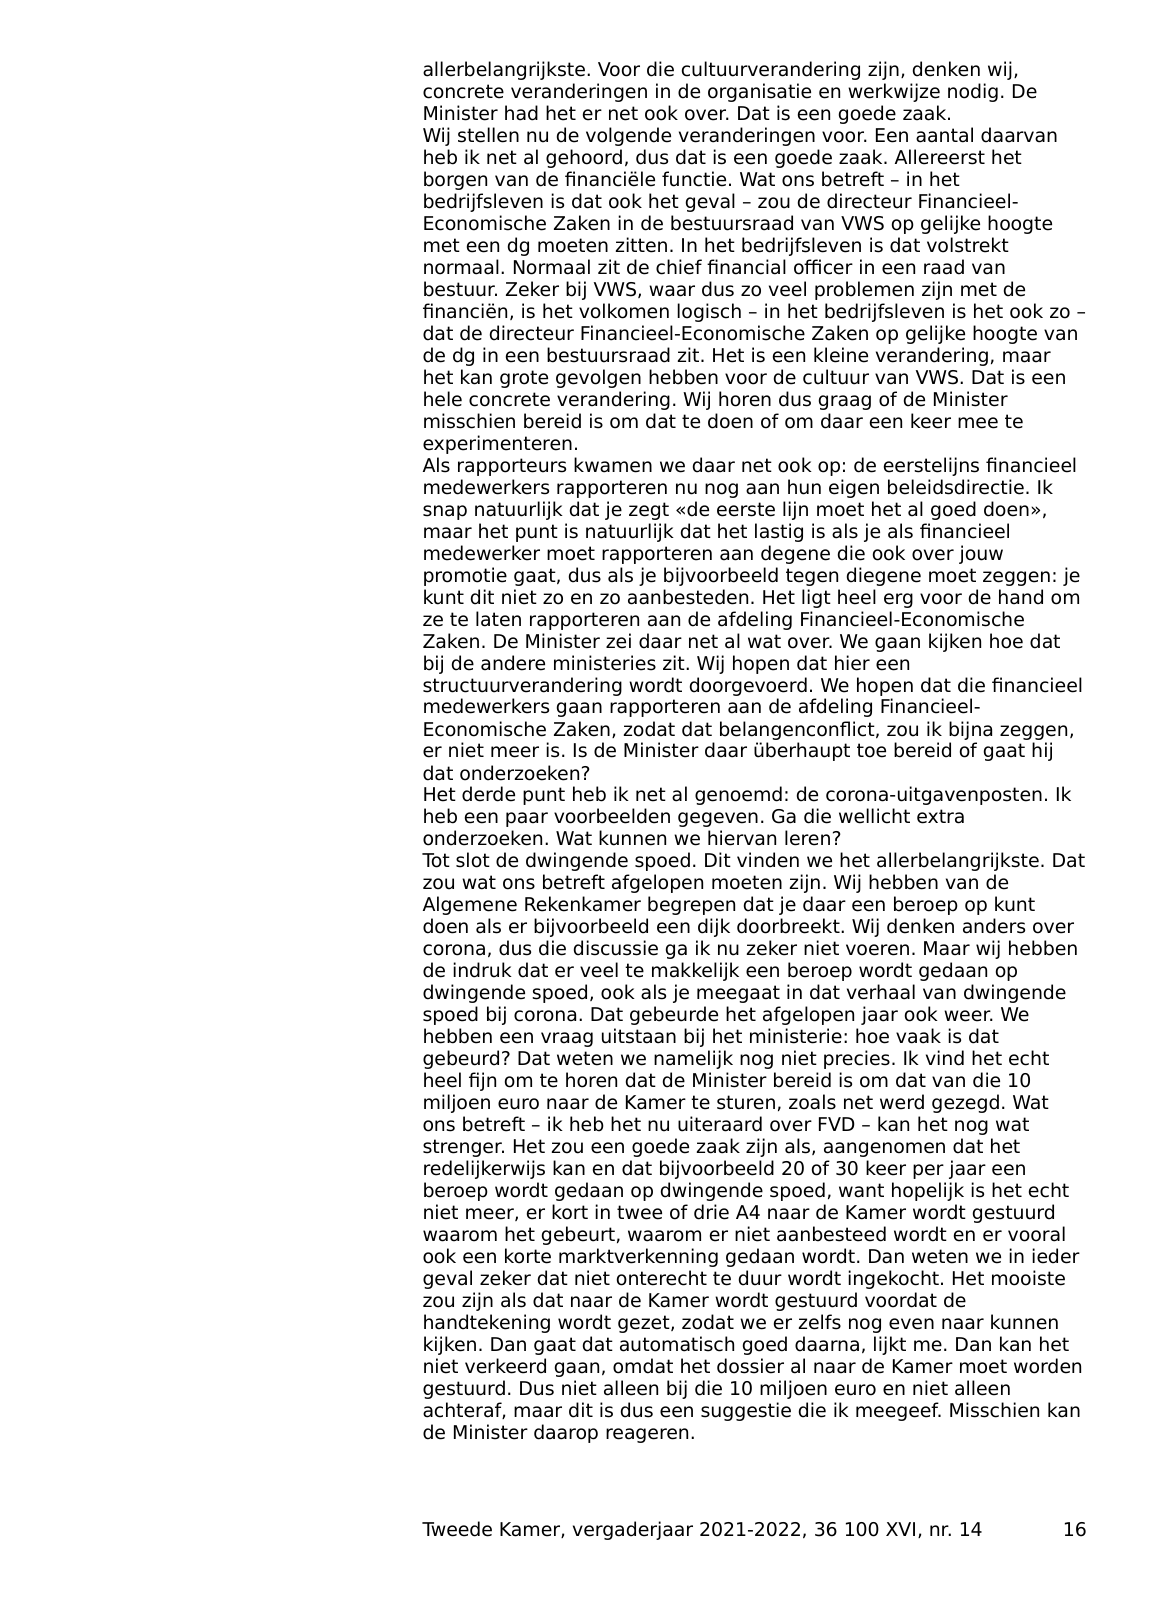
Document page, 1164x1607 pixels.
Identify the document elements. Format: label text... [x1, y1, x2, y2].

text allerbelangrijkste. Voor die cultuurverandering zijn, denken wij, concrete veranderingen in de organisatie en werkwijze nodig. De Minister had het er net ook over. Dat is een goede zaak. [422, 59, 1087, 125]
text Het derde punt heb ik net al genoemd: de corona-uitgavenposten. Ik heb een paar voorbeelden gegeven. Ga die wellicht extra onderzoeken. Wat kunnen we hiervan leren? [422, 784, 1087, 850]
text Tot slot de dwingende spoed. Dit vinden we het allerbelangrijkste. Dat zou wat ons betreft afgelopen moeten zijn. Wij hebben van de Algemene Rekenkamer begrepen dat je daar een beroep op kunt doen als er bijvoorbeeld een dijk doorbreekt. Wij denken anders over corona, dus die discussie ga ik nu zeker niet voeren. Maar wij hebben de indruk dat er veel te makkelijk een beroep wordt gedaan op dwingende spoed, ook als je meegaat in dat verhaal van dwingende spoed bij corona. Dat gebeurde het afgelopen jaar ook weer. We hebben een vraag uitstaan bij het ministerie: hoe vaak is dat gebeurd? Dat weten we namelijk nog niet precies. Ik vind het echt heel fijn om te horen dat de Minister bereid is om dat van die 10 miljoen euro naar de Kamer te sturen, zoals net werd gezegd. Wat ons betreft – ik heb het nu uiteraard over FVD – kan het nog wat strenger. Het zou een goede zaak zijn als, aangenomen dat het redelijkerwijs kan en dat bijvoorbeeld 20 of 30 keer per jaar een beroep wordt gedaan op dwingende spoed, want hopelijk is het echt niet meer, er kort in twee of drie A4 naar de Kamer wordt gestuurd waarom het gebeurt, waarom er niet aanbesteed wordt en er vooral ook een korte marktverkenning gedaan wordt. Dan weten we in ieder geval zeker dat niet onterecht te duur wordt ingekocht. Het mooiste zou zijn als dat naar de Kamer wordt gestuurd voordat de handtekening wordt gezet, zodat we er zelfs nog even naar kunnen kijken. Dan gaat dat automatisch goed daarna, lijkt me. Dan kan het niet verkeerd gaan, omdat het dossier al naar de Kamer moet worden gestuurd. Dus niet alleen bij die 10 miljoen euro en niet alleen achteraf, maar dit is dus een suggestie die ik meegeef. Misschien kan de Minister daarop reageren. [422, 850, 1087, 1444]
text Wij stellen nu de volgende veranderingen voor. Een aantal daarvan heb ik net al gehoord, dus dat is een goede zaak. Allereerst het borgen van de financiële functie. Wat ons betreft – in het bedrijfsleven is dat ook het geval – zou de directeur Financieel-Economische Zaken in de bestuursraad van VWS op gelijke hoogte met een dg moeten zitten. In het bedrijfsleven is dat volstrekt normaal. Normaal zit de chief financial officer in een raad van bestuur. Zeker bij VWS, waar dus zo veel problemen zijn met de financiën, is het volkomen logisch – in het bedrijfsleven is het ook zo – dat de directeur Financieel-Economische Zaken op gelijke hoogte van de dg in een bestuursraad zit. Het is een kleine verandering, maar het kan grote gevolgen hebben voor de cultuur van VWS. Dat is een hele concrete verandering. Wij horen dus graag of de Minister misschien bereid is om dat te doen of om daar een keer mee te experimenteren. [422, 125, 1087, 455]
text Als rapporteurs kwamen we daar net ook op: de eerstelijns financieel medewerkers rapporteren nu nog aan hun eigen beleidsdirectie. Ik snap natuurlijk dat je zegt «de eerste lijn moet het al goed doen», maar het punt is natuurlijk dat het lastig is als je als financieel medewerker moet rapporteren aan degene die ook over jouw promotie gaat, dus als je bijvoorbeeld tegen diegene moet zeggen: je kunt dit niet zo en zo aanbesteden. Het ligt heel erg voor de hand om ze te laten rapporteren aan de afdeling Financieel-Economische Zaken. De Minister zei daar net al wat over. We gaan kijken hoe dat bij de andere ministeries zit. Wij hopen dat hier een structuurverandering wordt doorgevoerd. We hopen dat die financieel medewerkers gaan rapporteren aan de afdeling Financieel-Economische Zaken, zodat dat belangenconflict, zou ik bijna zeggen, er niet meer is. Is de Minister daar überhaupt toe bereid of gaat hij dat onderzoeken? [422, 455, 1087, 784]
